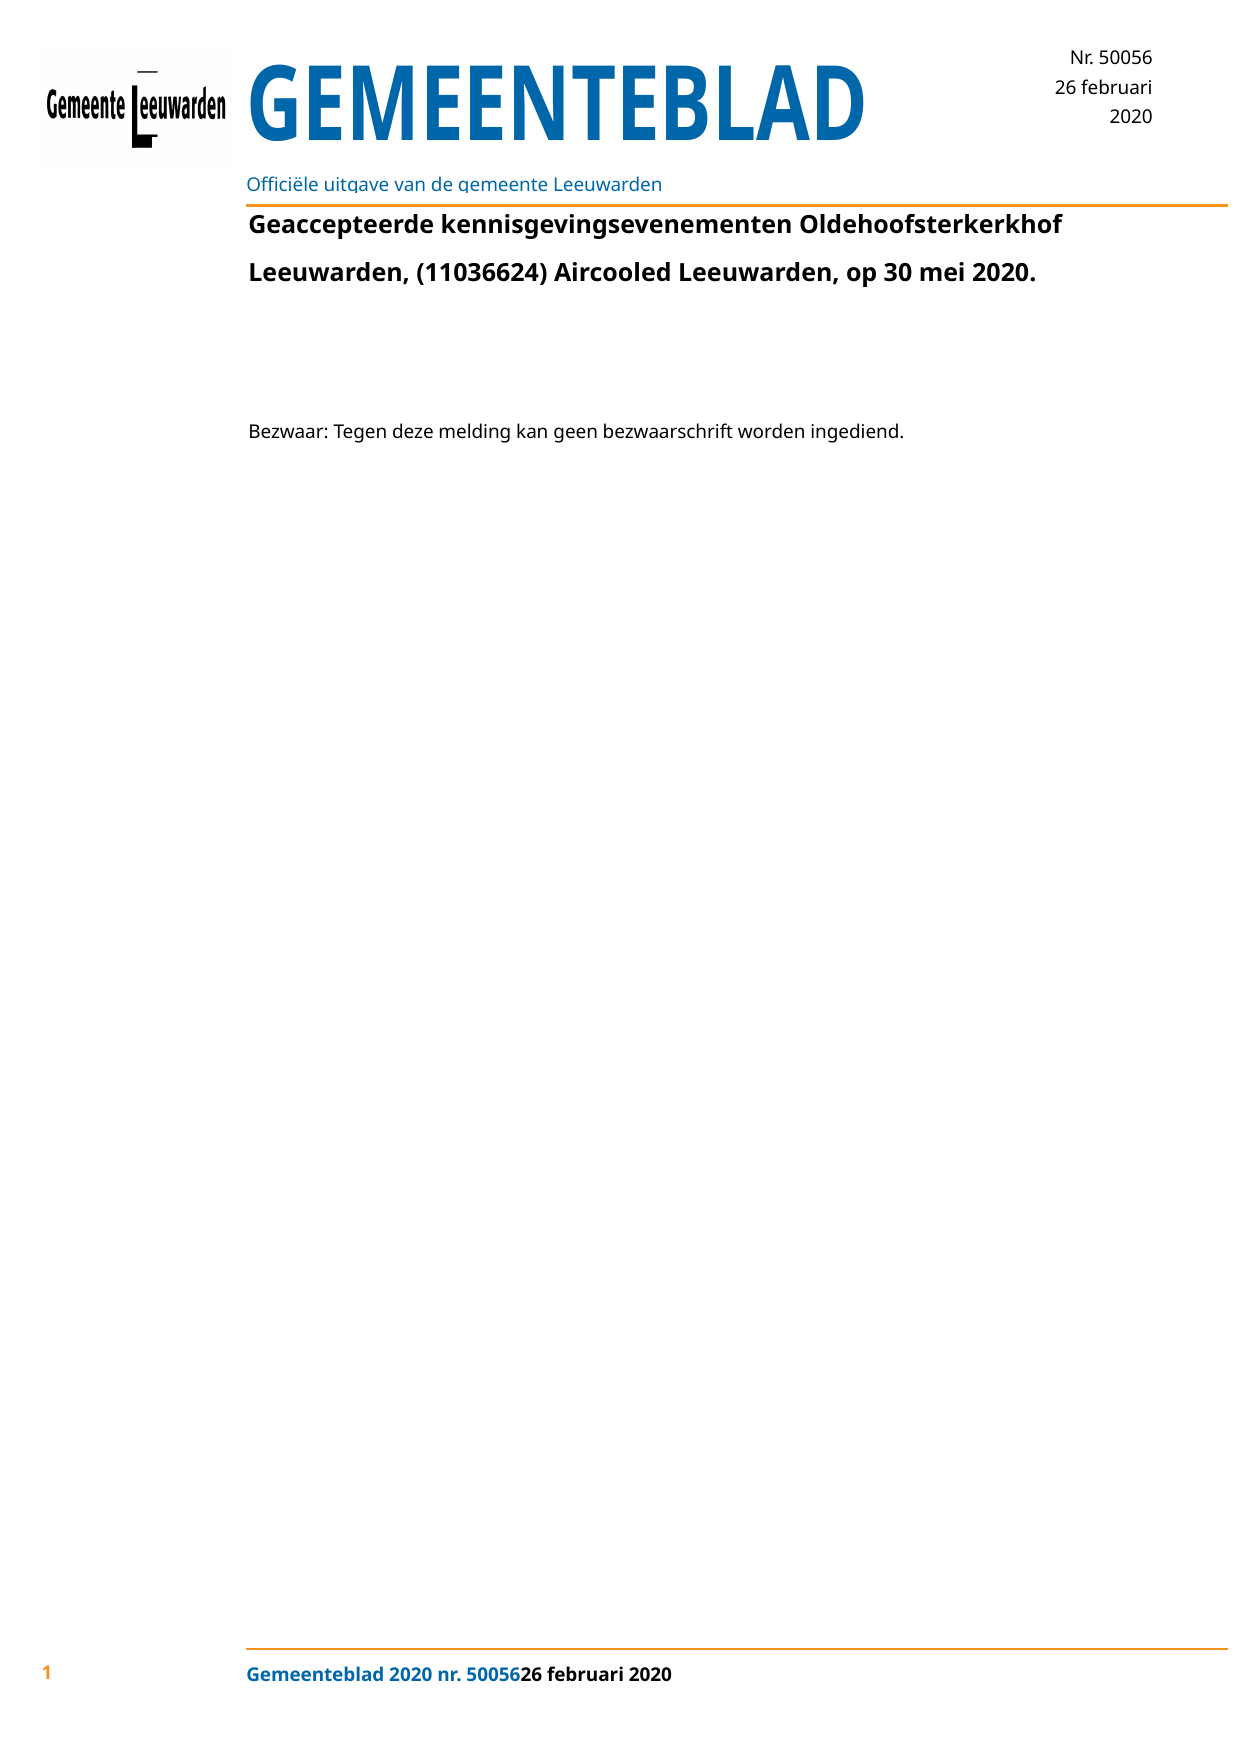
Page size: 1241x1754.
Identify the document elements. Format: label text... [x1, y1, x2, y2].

picture [41, 47, 231, 172]
text Bezwaar: Tegen deze melding kan geen bezwaarschrift worden ingediend. [248, 419, 1152, 444]
text Geaccepteerde kennisgevingsevenementen Oldehoofsterkerkhof Leeuwarden, (11036624) Aircooled Leeuwarden, op 30 mei 2020. [248, 207, 1152, 288]
